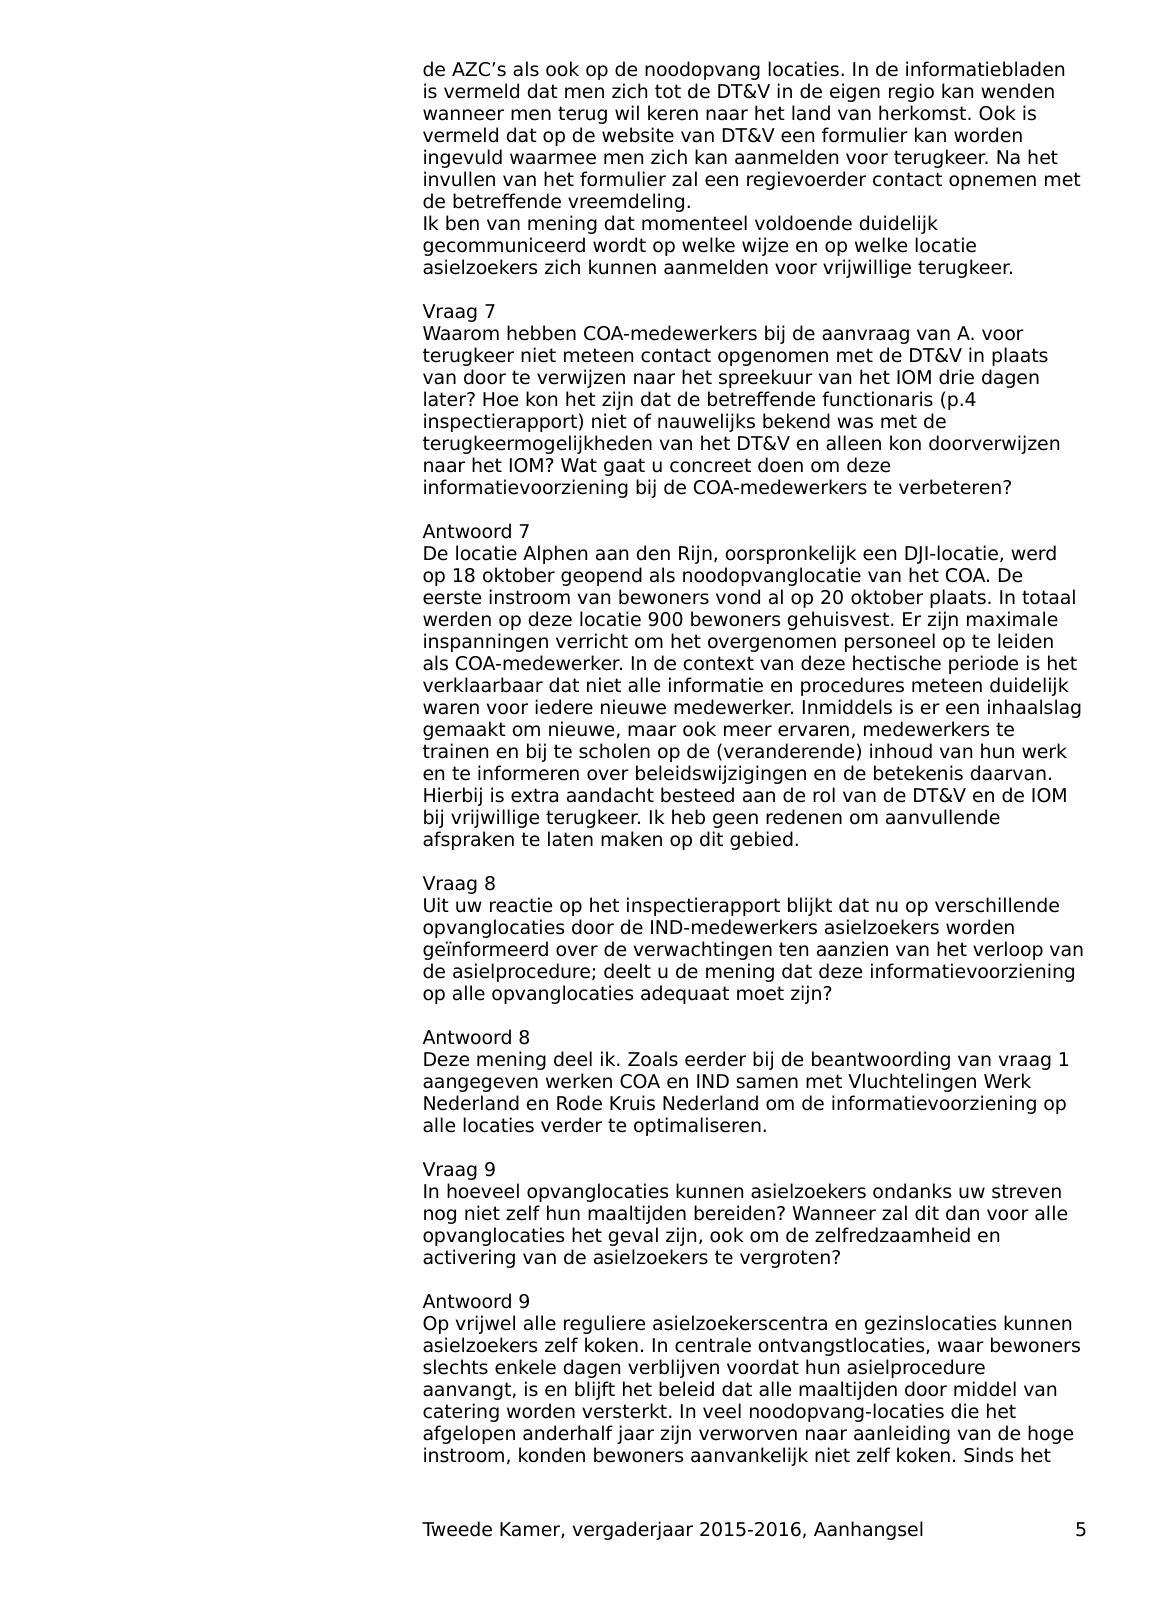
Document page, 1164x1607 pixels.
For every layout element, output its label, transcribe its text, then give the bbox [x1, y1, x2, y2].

text Vraag 8 [422, 873, 1087, 895]
text de AZC’s als ook op de noodopvang locaties. In de informatiebladen is vermeld dat men zich tot de DT&V in de eigen regio kan wenden wanneer men terug wil keren naar het land van herkomst. Ook is vermeld dat op de website van DT&V een formulier kan worden ingevuld waarmee men zich kan aanmelden voor terugkeer. Na het invullen van het formulier zal een regievoerder contact opnemen met de betreffende vreemdeling. [422, 59, 1087, 213]
text Ik ben van mening dat momenteel voldoende duidelijk gecommuniceerd wordt op welke wijze en op welke locatie asielzoekers zich kunnen aanmelden voor vrijwillige terugkeer. [422, 213, 1087, 279]
text De locatie Alphen aan den Rijn, oorspronkelijk een DJI-locatie, werd op 18 oktober geopend als noodopvanglocatie van het COA. De eerste instroom van bewoners vond al op 20 oktober plaats. In totaal werden op deze locatie 900 bewoners gehuisvest. Er zijn maximale inspanningen verricht om het overgenomen personeel op te leiden als COA-medewerker. In de context van deze hectische periode is het verklaarbaar dat niet alle informatie en procedures meteen duidelijk waren voor iedere nieuwe medewerker. Inmiddels is er een inhaalslag gemaakt om nieuwe, maar ook meer ervaren, medewerkers te trainen en bij te scholen op de (veranderende) inhoud van hun werk en te informeren over beleidswijzigingen en de betekenis daarvan. Hierbij is extra aandacht besteed aan de rol van de DT&V en de IOM bij vrijwillige terugkeer. Ik heb geen redenen om aanvullende afspraken te laten maken op dit gebied. [422, 543, 1087, 851]
text Op vrijwel alle reguliere asielzoekerscentra en gezinslocaties kunnen asielzoekers zelf koken. In centrale ontvangstlocaties, waar bewoners slechts enkele dagen verblijven voordat hun asielprocedure aanvangt, is en blijft het beleid dat alle maaltijden door middel van catering worden versterkt. In veel noodopvang-locaties die het afgelopen anderhalf jaar zijn verworven naar aanleiding van de hoge instroom, konden bewoners aanvankelijk niet zelf koken. Sinds het [422, 1313, 1087, 1467]
text Antwoord 9 [422, 1291, 1087, 1313]
text Vraag 9 [422, 1159, 1087, 1181]
text Uit uw reactie op het inspectierapport blijkt dat nu op verschillende opvanglocaties door de IND-medewerkers asielzoekers worden geïnformeerd over de verwachtingen ten aanzien van het verloop van de asielprocedure; deelt u de mening dat deze informatievoorziening op alle opvanglocaties adequaat moet zijn? [422, 895, 1087, 1005]
text Antwoord 7 [422, 521, 1087, 543]
text In hoeveel opvanglocaties kunnen asielzoekers ondanks uw streven nog niet zelf hun maaltijden bereiden? Wanneer zal dit dan voor alle opvanglocaties het geval zijn, ook om de zelfredzaamheid en activering van de asielzoekers te vergroten? [422, 1181, 1087, 1269]
text Vraag 7 [422, 301, 1087, 323]
text Deze mening deel ik. Zoals eerder bij de beantwoording van vraag 1 aangegeven werken COA en IND samen met Vluchtelingen Werk Nederland en Rode Kruis Nederland om de informatievoorziening op alle locaties verder te optimaliseren. [422, 1049, 1087, 1137]
text Antwoord 8 [422, 1027, 1087, 1049]
text Waarom hebben COA-medewerkers bij de aanvraag van A. voor terugkeer niet meteen contact opgenomen met de DT&V in plaats van door te verwijzen naar het spreekuur van het IOM drie dagen later? Hoe kon het zijn dat de betreffende functionaris (p.4 inspectierapport) niet of nauwelijks bekend was met de terugkeermogelijkheden van het DT&V en alleen kon doorverwijzen naar het IOM? Wat gaat u concreet doen om deze informatievoorziening bij de COA-medewerkers te verbeteren? [422, 323, 1087, 499]
